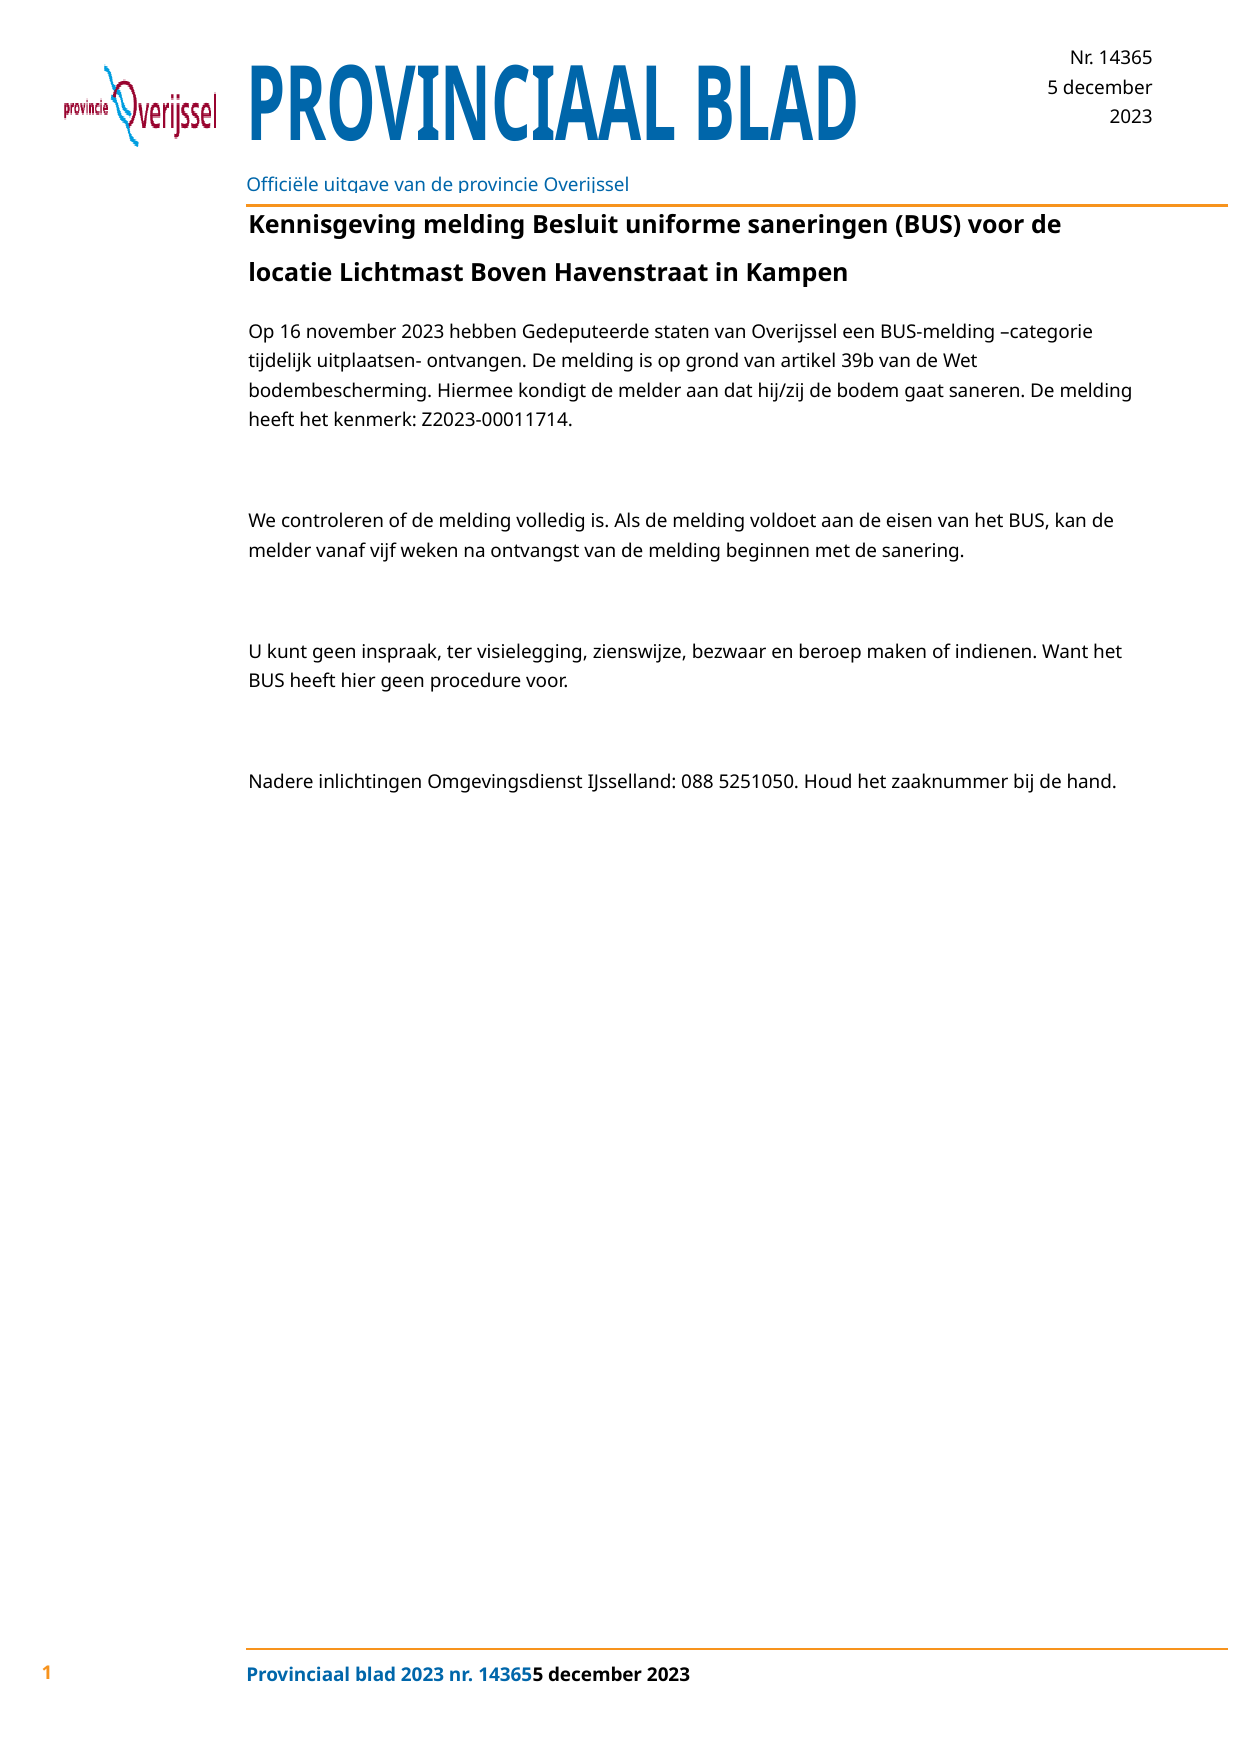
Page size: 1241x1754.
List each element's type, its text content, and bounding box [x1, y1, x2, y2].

text U kunt geen inspraak, ter visielegging, zienswijze, bezwaar en beroep maken of indienen. Want het BUS heeft hier geen procedure voor. [248, 638, 1152, 693]
picture [41, 47, 231, 172]
text Nadere inlichtingen Omgevingsdienst IJsselland: 088 5251050. Houd het zaaknummer bij de hand. [248, 768, 1152, 794]
text Op 16 november 2023 hebben Gedeputeerde staten van Overijssel een BUS-melding –categorie tijdelijk uitplaatsen- ontvangen. De melding is op grond van artikel 39b van de Wet bodembescherming. Hiermee kondigt de melder aan dat hij/zij de bodem gaat saneren. De melding heeft het kenmerk: Z2023-00011714. [248, 318, 1152, 432]
text We controleren of de melding volledig is. Als de melding voldoet aan de eisen van het BUS, kan de melder vanaf vijf weken na ontvangst van de melding beginnen met de sanering. [248, 507, 1152, 563]
text Kennisgeving melding Besluit uniforme saneringen (BUS) voor de locatie Lichtmast Boven Havenstraat in Kampen [248, 207, 1152, 288]
